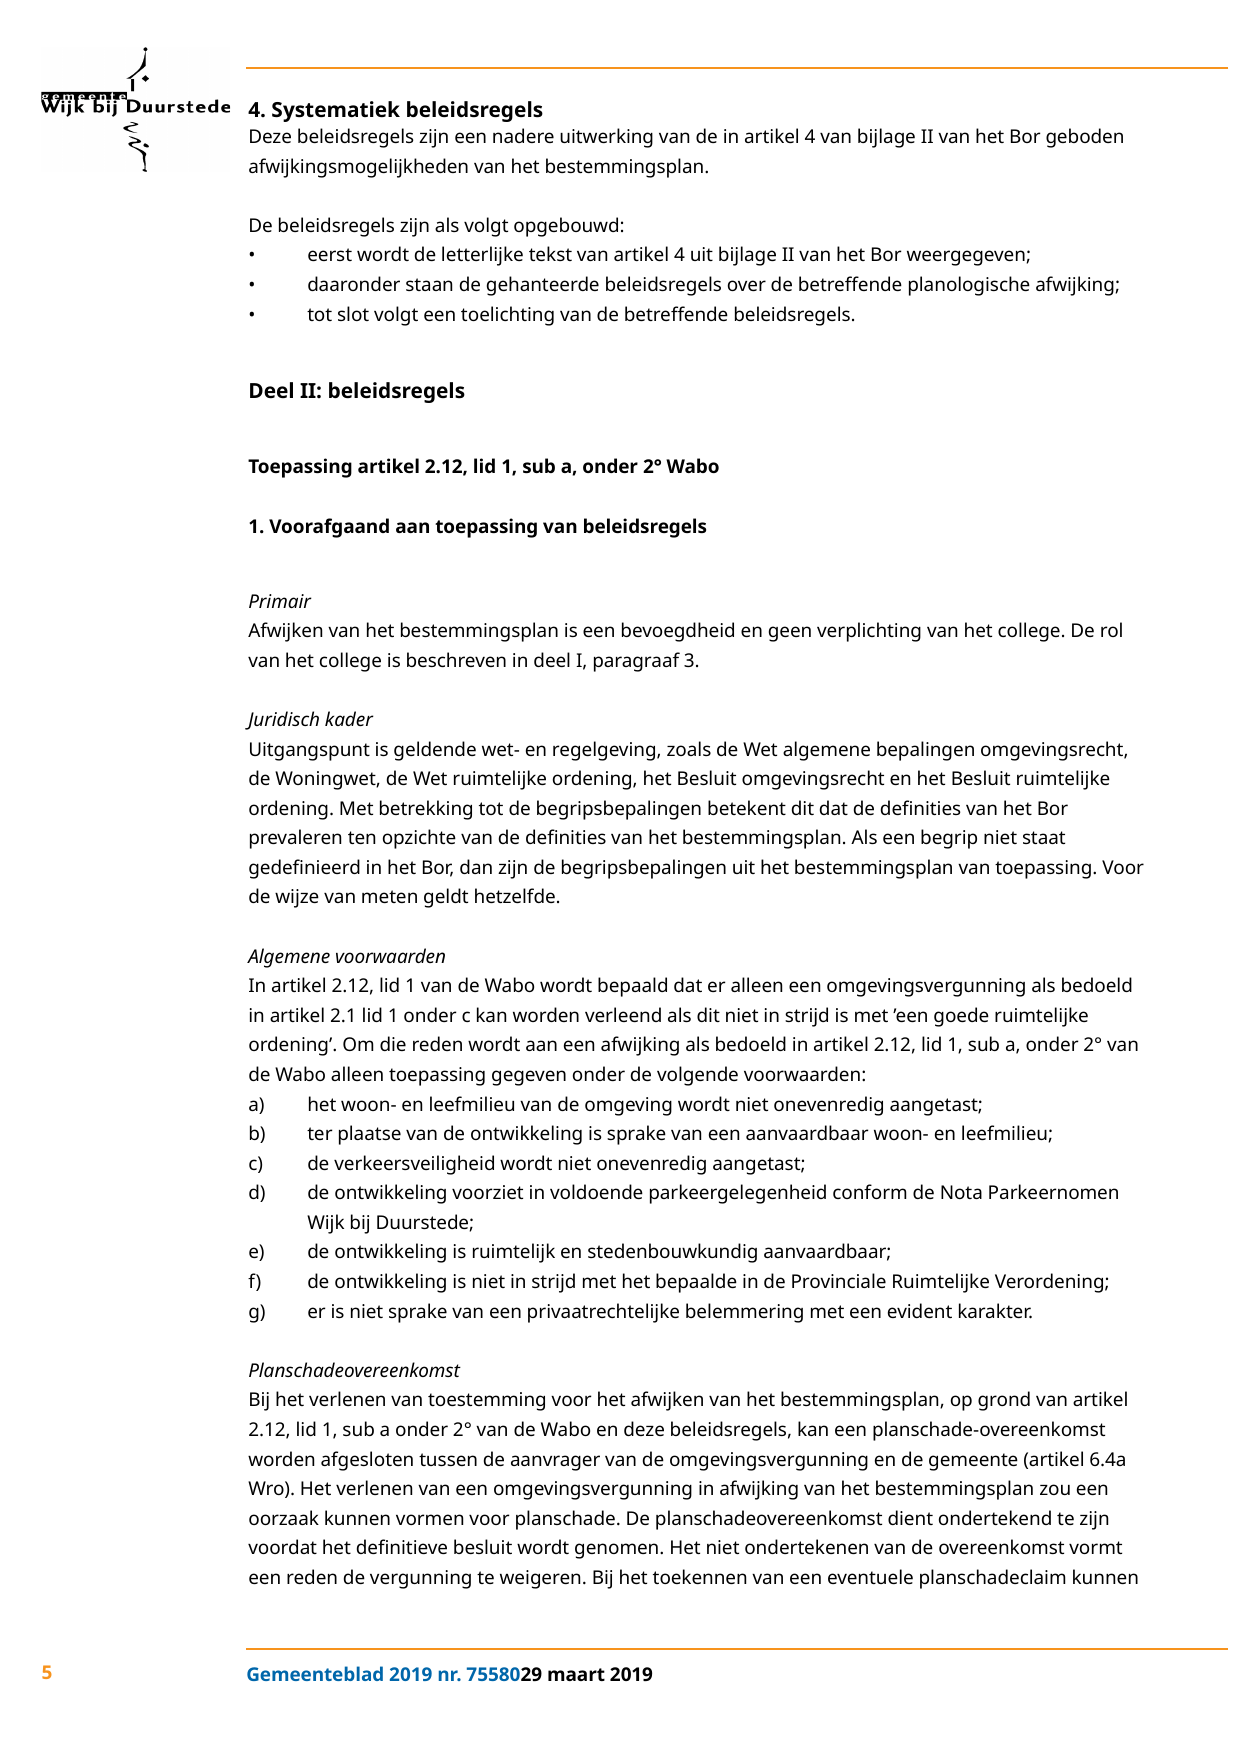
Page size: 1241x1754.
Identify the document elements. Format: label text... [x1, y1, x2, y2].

text Deze beleidsregels zijn een nadere uitwerking van de in artikel 4 van bijlage II van het Bor geboden afwijkingsmogelijkheden van het bestemmingsplan. [248, 123, 1152, 178]
text 4. Systematiek beleidsregels [248, 95, 1152, 123]
text Uitgangspunt is geldende wet- en regelgeving, zoals de Wet algemene bepalingen omgevingsrecht, de Woningwet, de Wet ruimtelijke ordening, het Besluit omgevingsrecht en het Besluit ruimtelijke ordening. Met betrekking tot de begripsbepalingen betekent dit dat de definities van het Bor prevaleren ten opzichte van de definities van het bestemmingsplan. Als een begrip niet staat gedefinieerd in het Bor, dan zijn de begripsbepalingen uit het bestemmingsplan van toepassing. Voor de wijze van meten geldt hetzelfde. [248, 736, 1152, 909]
picture [41, 47, 231, 172]
text Algemene voorwaarden [248, 943, 1152, 968]
text De beleidsregels zijn als volgt opgebouwd: [248, 212, 1152, 238]
list tot slot volgt een toelichting van de betreffende beleidsregels. [248, 301, 1152, 326]
list de ontwikkeling voorziet in voldoende parkeergelegenheid conform de Nota Parkeernomen Wijk bij Duurstede; [248, 1179, 1152, 1235]
list de verkeersveiligheid wordt niet onevenredig aangetast; [248, 1150, 1152, 1176]
text Planschadeovereenkomst [248, 1357, 1152, 1383]
text Deel II: beleidsregels [248, 376, 1152, 404]
text Afwijken van het bestemmingsplan is een bevoegdheid en geen verplichting van het college. De rol van het college is beschreven in deel I, paragraaf 3. [248, 617, 1152, 673]
list eerst wordt de letterlijke tekst van artikel 4 uit bijlage II van het Bor weergegeven; [248, 242, 1152, 267]
text In artikel 2.12, lid 1 van de Wabo wordt bepaald dat er alleen een omgevingsvergunning als bedoeld in artikel 2.1 lid 1 onder c kan worden verleend als dit niet in strijd is met ’een goede ruimtelijke ordening’. Om die reden wordt aan een afwijking als bedoeld in artikel 2.12, lid 1, sub a, onder 2° van de Wabo alleen toepassing gegeven onder de volgende voorwaarden: [248, 972, 1152, 1087]
list daaronder staan de gehanteerde beleidsregels over de betreffende planologische afwijking; [248, 271, 1152, 297]
list ter plaatse van de ontwikkeling is sprake van een aanvaardbaar woon- en leefmilieu; [248, 1120, 1152, 1146]
list er is niet sprake van een privaatrechtelijke belemmering met een evident karakter. [248, 1298, 1152, 1323]
text Juridisch kader [248, 706, 1152, 732]
list het woon- en leefmilieu van de omgeving wordt niet onevenredig aangetast; [248, 1091, 1152, 1116]
text Bij het verlenen van toestemming voor het afwijken van het bestemmingsplan, op grond van artikel 2.12, lid 1, sub a onder 2° van de Wabo en deze beleidsregels, kan een planschade-overeenkomst worden afgesloten tussen de aanvrager van de omgevingsvergunning en de gemeente (artikel 6.4a Wro). Het verlenen van een omgevingsvergunning in afwijking van het bestemmingsplan zou een oorzaak kunnen vormen voor planschade. De planschadeovereenkomst dient ondertekend te zijn voordat het definitieve besluit wordt genomen. Het niet ondertekenen van de overeenkomst vormt een reden de vergunning te weigeren. Bij het toekennen van een eventuele planschadeclaim kunnen [248, 1387, 1152, 1590]
text Primair [248, 588, 1152, 613]
text Toepassing artikel 2.12, lid 1, sub a, onder 2° Wabo [248, 454, 1152, 479]
list de ontwikkeling is ruimtelijk en stedenbouwkundig aanvaardbaar; [248, 1239, 1152, 1264]
text 1. Voorafgaand aan toepassing van beleidsregels [248, 513, 1152, 538]
list de ontwikkeling is niet in strijd met het bepaalde in de Provinciale Ruimtelijke Verordening; [248, 1268, 1152, 1294]
